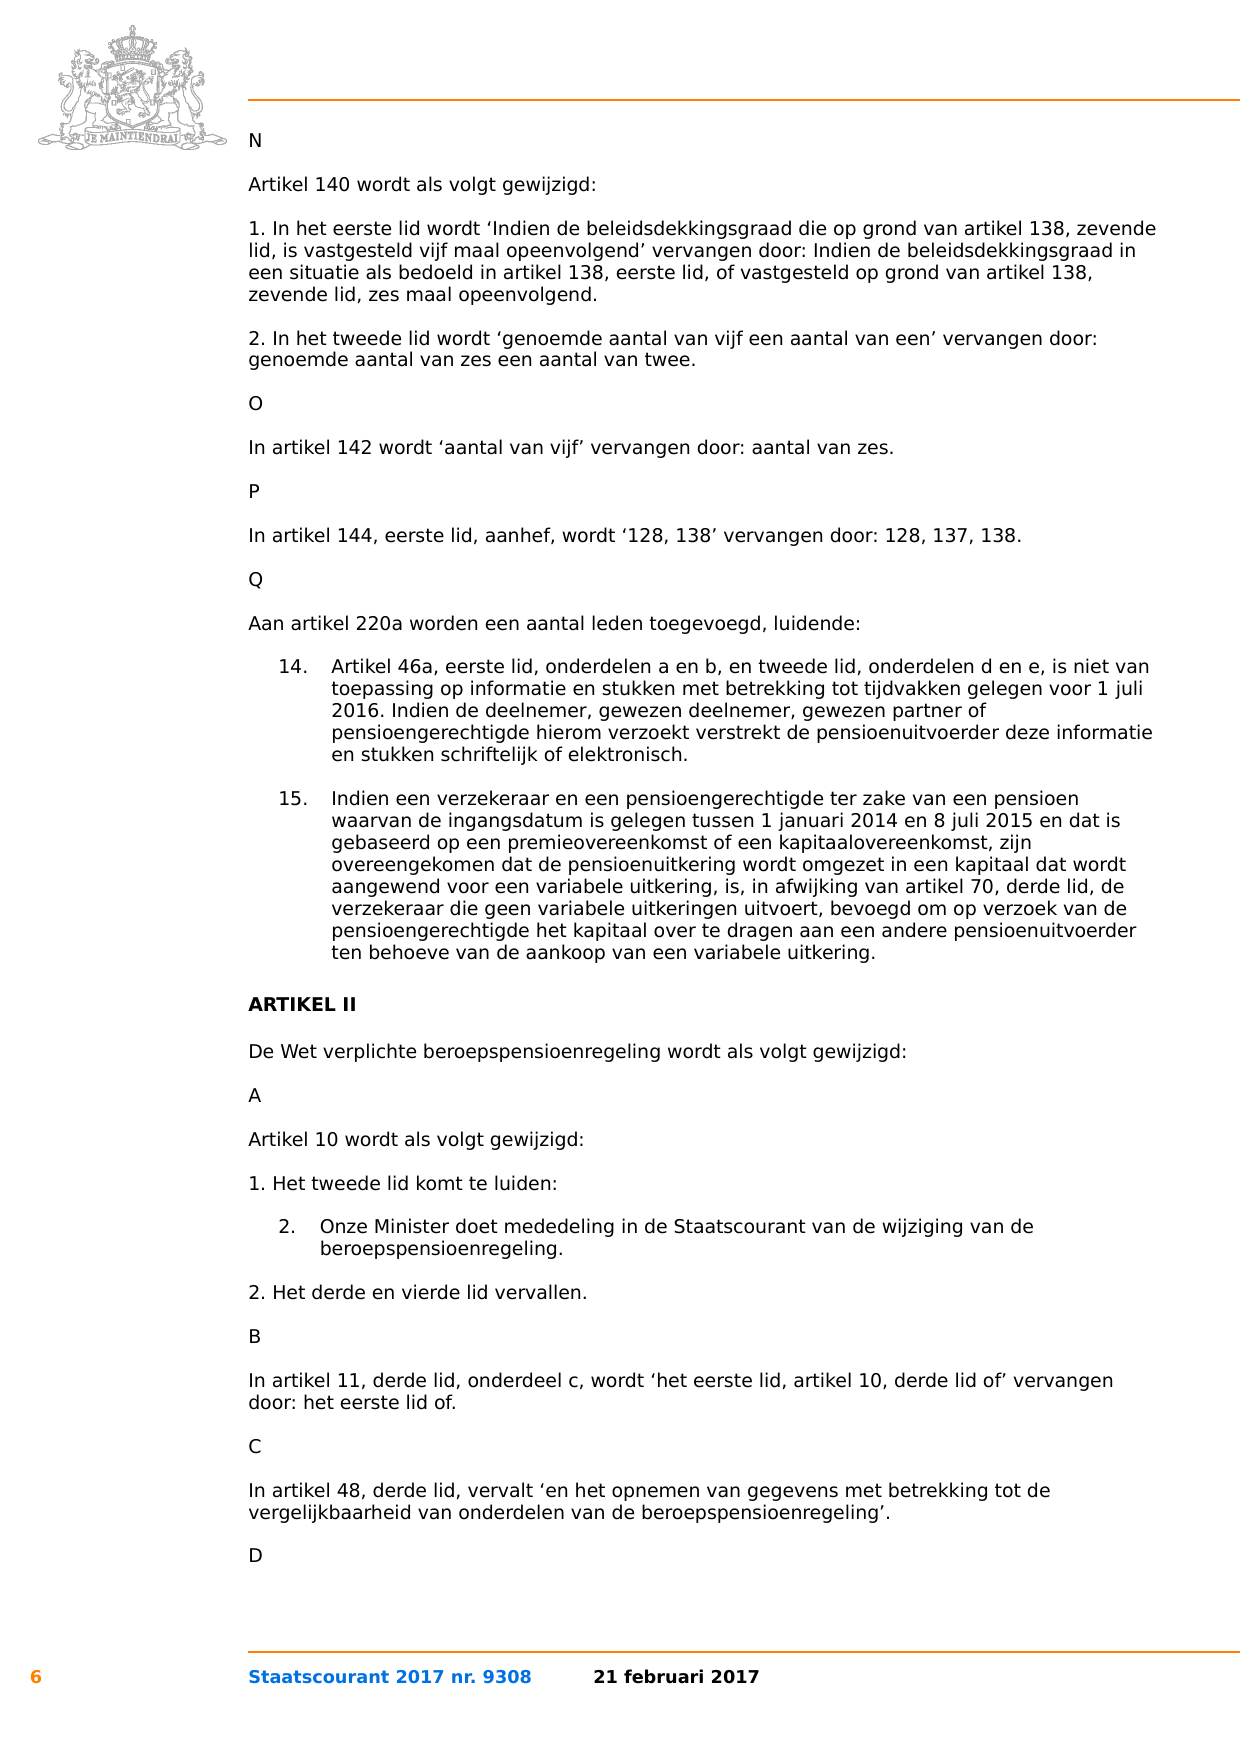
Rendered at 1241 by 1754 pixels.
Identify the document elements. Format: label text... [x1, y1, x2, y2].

text C [248, 1436, 1163, 1458]
text 1. Het tweede lid komt te luiden: [248, 1172, 1163, 1194]
text De Wet verplichte beroepspensioenregeling wordt als volgt gewijzigd: [248, 1041, 1163, 1063]
text 1. In het eerste lid wordt ‘Indien de beleidsdekkingsgraad die op grond van artikel 138, zevende lid, is vastgesteld vijf maal opeenvolgend’ vervangen door: Indien de beleidsdekkingsgraad in een situatie als bedoeld in artikel 138, eerste lid, of vastgesteld op grond van artikel 138, zevende lid, zes maal opeenvolgend. [248, 218, 1163, 306]
text O [248, 393, 1163, 415]
text In artikel 48, derde lid, vervalt ‘en het opnemen van gegevens met betrekking tot de vergelijkbaarheid van onderdelen van de beroepspensioenregeling’. [248, 1479, 1163, 1523]
text 14. Artikel 46a, eerste lid, onderdelen a en b, en tweede lid, onderdelen d en e, is niet van toepassing op informatie en stukken met betrekking tot tijdvakken gelegen voor 1 juli 2016. Indien de deelnemer, gewezen deelnemer, gewezen partner of pensioengerechtigde hierom verzoekt verstrekt de pensioenuitvoerder deze informatie en stukken schriftelijk of elektronisch. [278, 656, 1163, 766]
text B [248, 1326, 1163, 1348]
text 15. Indien een verzekeraar en een pensioengerechtigde ter zake van een pensioen waarvan de ingangsdatum is gelegen tussen 1 januari 2014 en 8 juli 2015 en dat is gebaseerd op een premieovereenkomst of een kapitaalovereenkomst, zijn overeengekomen dat de pensioenuitkering wordt omgezet in een kapitaal dat wordt aangewend voor een variabele uitkering, is, in afwijking van artikel 70, derde lid, de verzekeraar die geen variabele uitkeringen uitvoert, bevoegd om op verzoek van de pensioengerechtigde het kapitaal over te dragen aan een andere pensioenuitvoerder ten behoeve van de aankoop van een variabele uitkering. [278, 788, 1163, 964]
text A [248, 1085, 1163, 1107]
subtitle ARTIKEL II [248, 994, 1163, 1016]
text Artikel 140 wordt als volgt gewijzigd: [248, 174, 1163, 196]
text Aan artikel 220a worden een aantal leden toegevoegd, luidende: [248, 612, 1163, 634]
text Artikel 10 wordt als volgt gewijzigd: [248, 1129, 1163, 1151]
text N [248, 130, 1163, 152]
text 2. In het tweede lid wordt ‘genoemde aantal van vijf een aantal van een’ vervangen door: genoemde aantal van zes een aantal van twee. [248, 327, 1163, 371]
text 2. Het derde en vierde lid vervallen. [248, 1282, 1163, 1304]
text Q [248, 569, 1163, 591]
text P [248, 481, 1163, 503]
text D [248, 1545, 1163, 1567]
picture [38, 25, 227, 150]
text In artikel 142 wordt ‘aantal van vijf’ vervangen door: aantal van zes. [248, 437, 1163, 459]
text 2. Onze Minister doet mededeling in de Staatscourant van de wijziging van de beroepspensioenregeling. [278, 1216, 1163, 1260]
text In artikel 144, eerste lid, aanhef, wordt ‘128, 138’ vervangen door: 128, 137, 138. [248, 525, 1163, 547]
text In artikel 11, derde lid, onderdeel c, wordt ‘het eerste lid, artikel 10, derde lid of’ vervangen door: het eerste lid of. [248, 1370, 1163, 1414]
